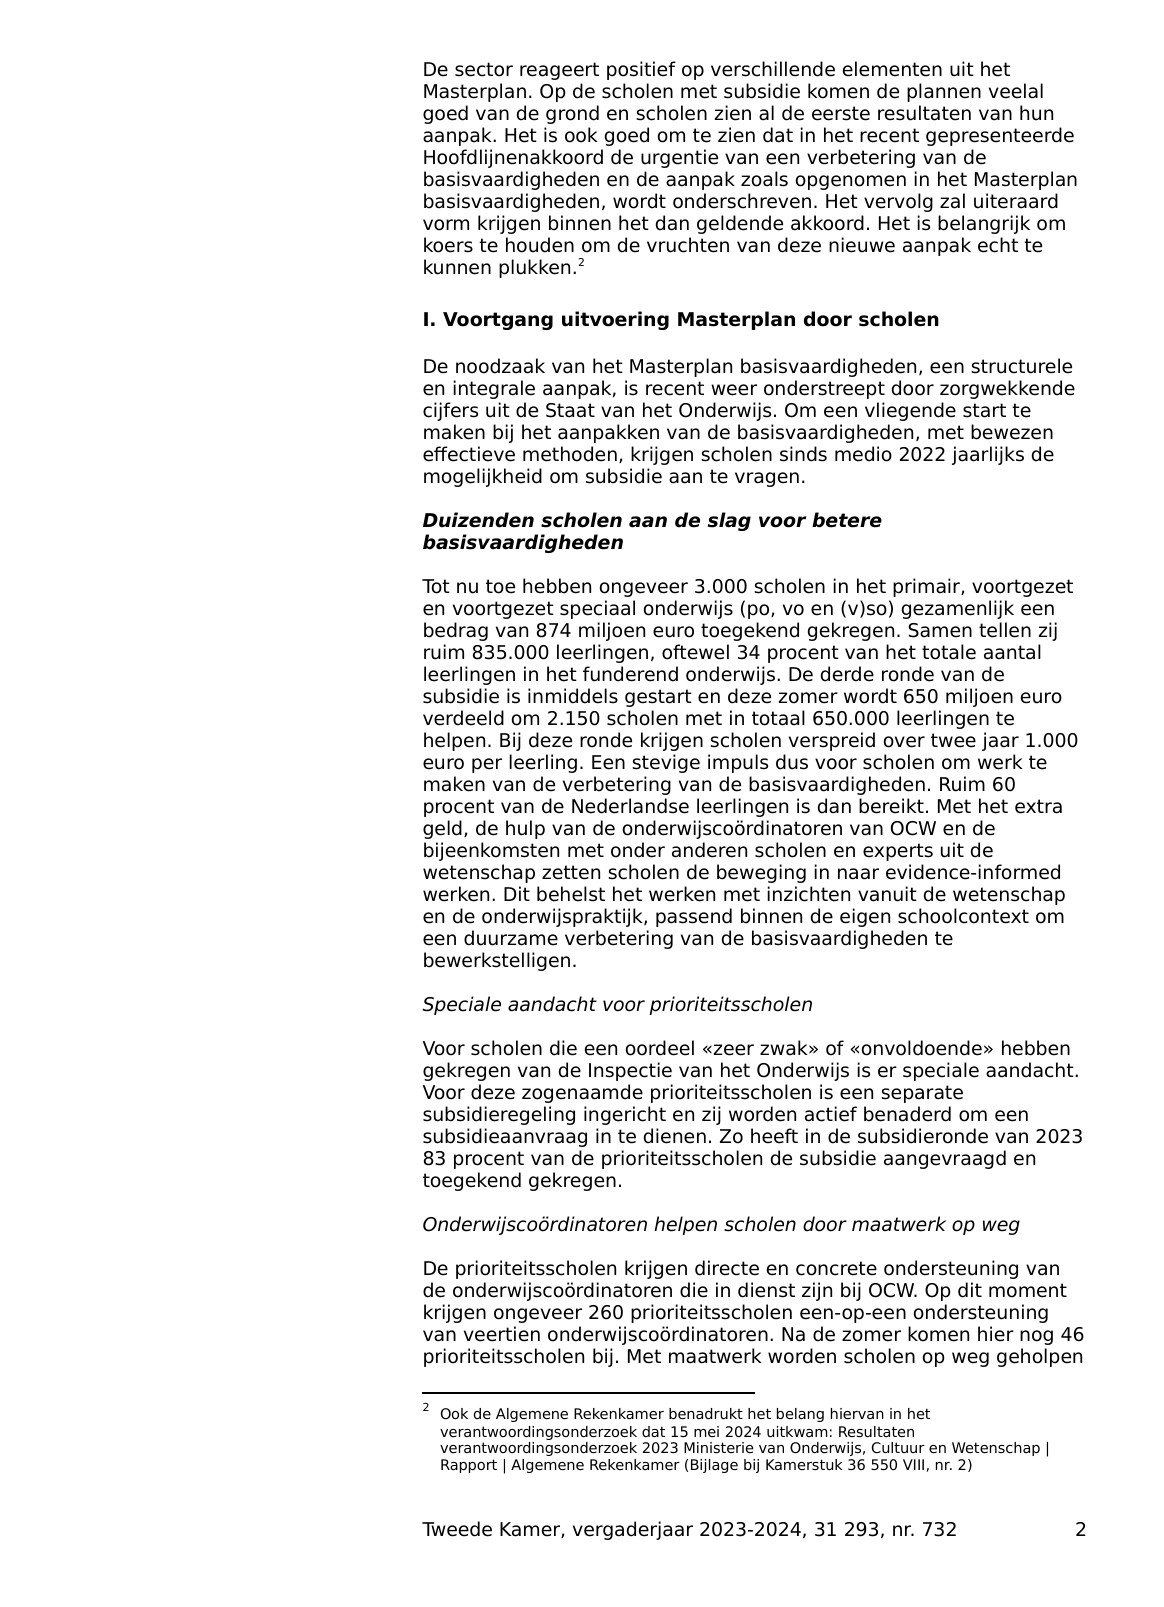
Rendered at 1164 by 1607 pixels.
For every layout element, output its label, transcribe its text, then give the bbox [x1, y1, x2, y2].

text Voor scholen die een oordeel «zeer zwak» of «onvoldoende» hebben gekregen van de Inspectie van het Onderwijs is er speciale aandacht. Voor deze zogenaamde prioriteitsscholen is een separate subsidieregeling ingericht en zij worden actief benaderd om een subsidieaanvraag in te dienen. Zo heeft in de subsidieronde van 2023 83 procent van de prioriteitsscholen de subsidie aangevraagd en toegekend gekregen. [422, 1038, 1087, 1192]
text De sector reageert positief op verschillende elementen uit het Masterplan. Op de scholen met subsidie komen de plannen veelal goed van de grond en scholen zien al de eerste resultaten van hun aanpak. Het is ook goed om te zien dat in het recent gepresenteerde Hoofdlijnenakkoord de urgentie van een verbetering van de basisvaardigheden en de aanpak zoals opgenomen in het Masterplan basisvaardigheden, wordt onderschreven. Het vervolg zal uiteraard vorm krijgen binnen het dan geldende akkoord. Het is belangrijk om koers te houden om de vruchten van deze nieuwe aanpak echt te kunnen plukken. [422, 59, 1087, 279]
text De prioriteitsscholen krijgen directe en concrete ondersteuning van de onderwijscoördinatoren die in dienst zijn bij OCW. Op dit moment krijgen ongeveer 260 prioriteitsscholen een-op-een ondersteuning van veertien onderwijscoördinatoren. Na de zomer komen hier nog 46 prioriteitsscholen bij. Met maatwerk worden scholen op weg geholpen [422, 1258, 1087, 1368]
subtitle Onderwijscoördinatoren helpen scholen door maatwerk op weg [422, 1214, 1087, 1236]
subtitle Duizenden scholen aan de slag voor betere basisvaardigheden [422, 510, 1087, 554]
text De noodzaak van het Masterplan basisvaardigheden, een structurele en integrale aanpak, is recent weer onderstreept door zorgwekkende cijfers uit de Staat van het Onderwijs. Om een vliegende start te maken bij het aanpakken van de basisvaardigheden, met bewezen effectieve methoden, krijgen scholen sinds medio 2022 jaarlijks de mogelijkheid om subsidie aan te vragen. [422, 356, 1087, 488]
subtitle Speciale aandacht voor prioriteitsscholen [422, 994, 1087, 1016]
text Ook de Algemene Rekenkamer benadrukt het belang hiervan in het verantwoordingsonderzoek dat 15 mei 2024 uitkwam: Resultaten verantwoordingsonderzoek 2023 Ministerie van Onderwijs, Cultuur en Wetenschap | Rapport | Algemene Rekenkamer (Bijlage bij Kamerstuk 36 550 VIII, nr. 2) [422, 1402, 1087, 1474]
text Tot nu toe hebben ongeveer 3.000 scholen in het primair, voortgezet en voortgezet speciaal onderwijs (po, vo en (v)so) gezamenlijk een bedrag van 874 miljoen euro toegekend gekregen. Samen tellen zij ruim 835.000 leerlingen, oftewel 34 procent van het totale aantal leerlingen in het funderend onderwijs. De derde ronde van de subsidie is inmiddels gestart en deze zomer wordt 650 miljoen euro verdeeld om 2.150 scholen met in totaal 650.000 leerlingen te helpen. Bij deze ronde krijgen scholen verspreid over twee jaar 1.000 euro per leerling. Een stevige impuls dus voor scholen om werk te maken van de verbetering van de basisvaardigheden. Ruim 60 procent van de Nederlandse leerlingen is dan bereikt. Met het extra geld, de hulp van de onderwijscoördinatoren van OCW en de bijeenkomsten met onder anderen scholen en experts uit de wetenschap zetten scholen de beweging in naar evidence-informed werken. Dit behelst het werken met inzichten vanuit de wetenschap en de onderwijspraktijk, passend binnen de eigen schoolcontext om een duurzame verbetering van de basisvaardigheden te bewerkstelligen. [422, 576, 1087, 972]
subtitle I. Voortgang uitvoering Masterplan door scholen [422, 309, 1087, 331]
